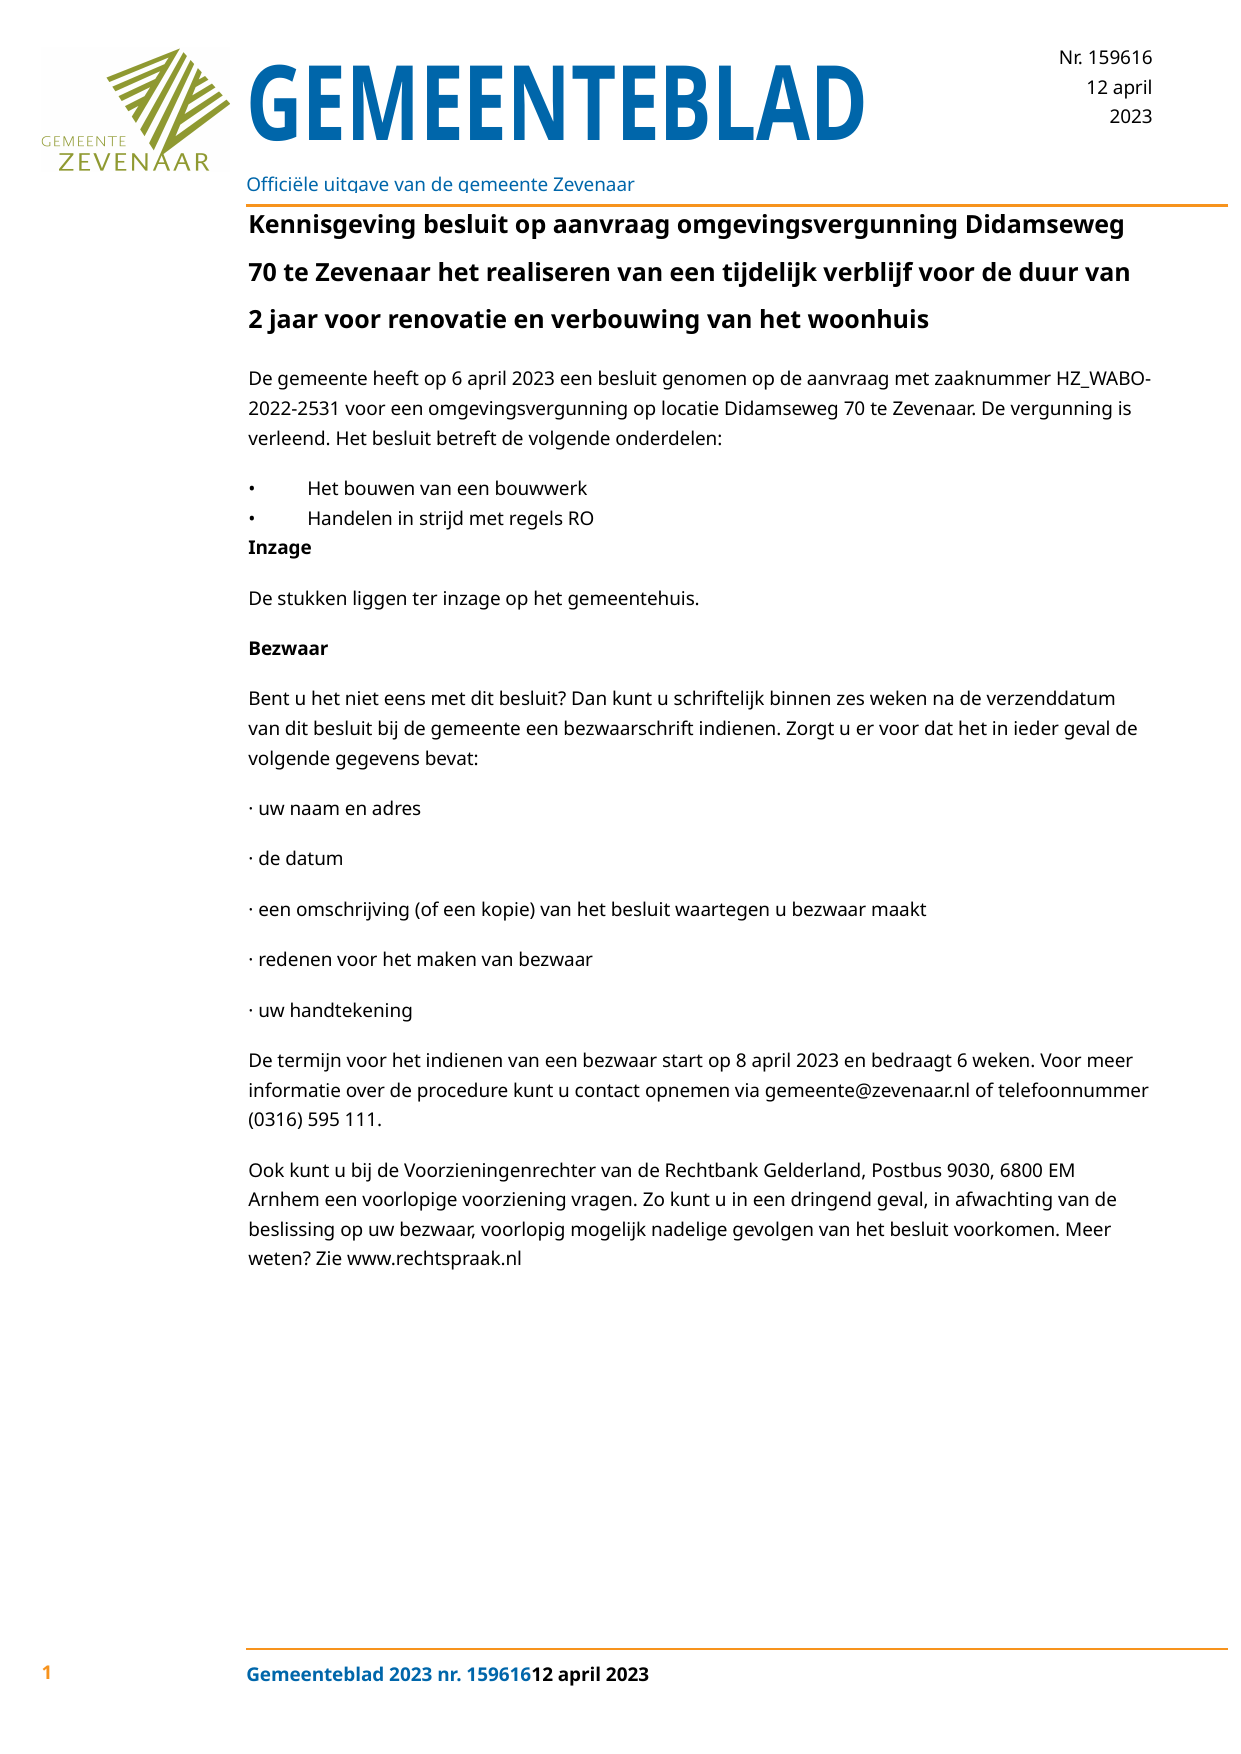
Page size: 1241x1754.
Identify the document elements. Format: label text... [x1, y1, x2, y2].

text Ook kunt u bij de Voorzieningenrechter van de Rechtbank Gelderland, Postbus 9030, 6800 EM Arnhem een voorlopige voorziening vragen. Zo kunt u in een dringend geval, in afwachting van de beslissing op uw bezwaar, voorlopig mogelijk nadelige gevolgen van het besluit voorkomen. Meer weten? Zie www.rechtspraak.nl [248, 1157, 1152, 1271]
text De termijn voor het indienen van een bezwaar start op 8 april 2023 en bedraagt 6 weken. Voor meer informatie over de procedure kunt u contact opnemen via gemeente@zevenaar.nl of telefoonnummer (0316) 595 111. [248, 1047, 1152, 1132]
text Kennisgeving besluit op aanvraag omgevingsvergunning Didamseweg 70 te Zevenaar het realiseren van een tijdelijk verblijf voor de duur van 2 jaar voor renovatie en verbouwing van het woonhuis [248, 207, 1152, 336]
list Het bouwen van een bouwwerk [248, 475, 1152, 501]
text · de datum [248, 846, 1152, 871]
text Inzage [248, 534, 1152, 560]
text De gemeente heeft op 6 april 2023 een besluit genomen op de aanvraag met zaaknummer HZ_WABO-2022-2531 voor een omgevingsvergunning op locatie Didamseweg 70 te Zevenaar. De vergunning is verleend. Het besluit betreft de volgende onderdelen: [248, 366, 1152, 450]
picture [41, 47, 231, 172]
list Handelen in strijd met regels RO [248, 505, 1152, 530]
text Bent u het niet eens met dit besluit? Dan kunt u schriftelijk binnen zes weken na de verzenddatum van dit besluit bij de gemeente een bezwaarschrift indienen. Zorgt u er voor dat het in ieder geval de volgende gegevens bevat: [248, 686, 1152, 770]
text · uw handtekening [248, 997, 1152, 1022]
text · uw naam en adres [248, 795, 1152, 821]
text · een omschrijving (of een kopie) van het besluit waartegen u bezwaar maakt [248, 896, 1152, 922]
text Bezwaar [248, 635, 1152, 661]
text · redenen voor het maken van bezwaar [248, 946, 1152, 972]
text De stukken liggen ter inzage op het gemeentehuis. [248, 585, 1152, 610]
